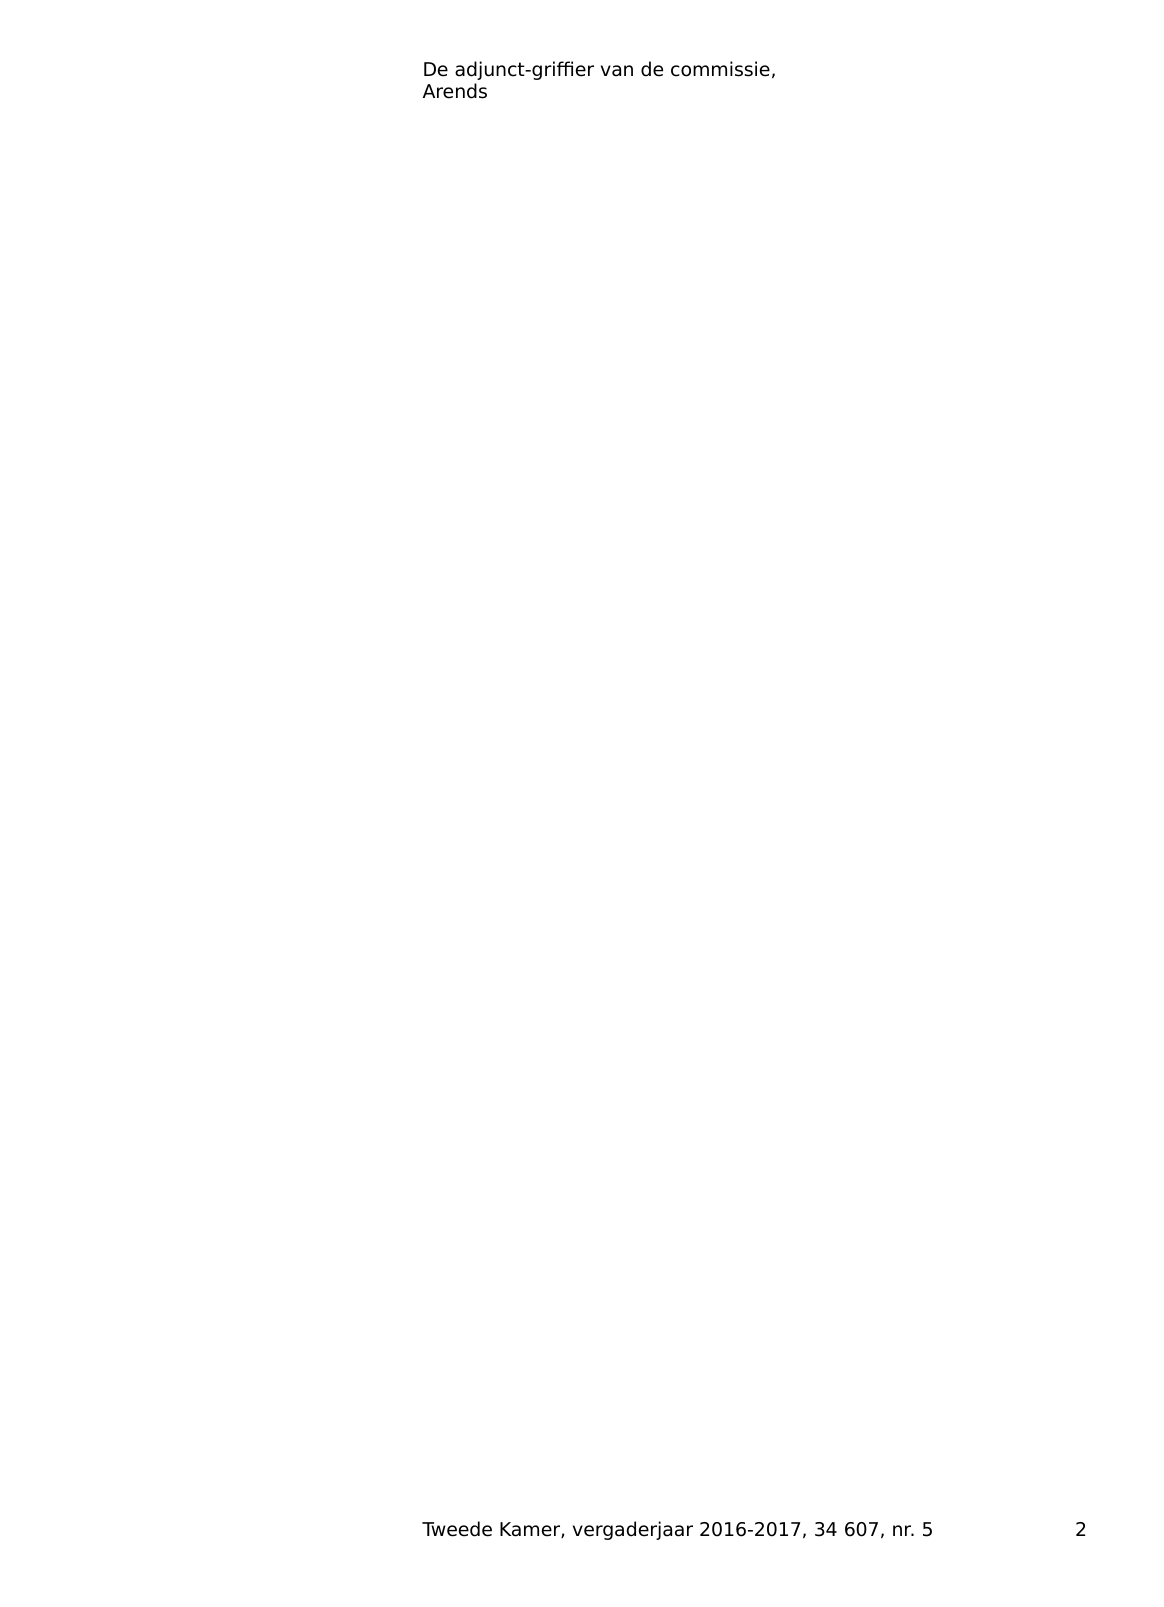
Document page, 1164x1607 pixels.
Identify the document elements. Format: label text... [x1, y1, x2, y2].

text De adjunct-griffier van de commissie, Arends [422, 59, 1087, 103]
